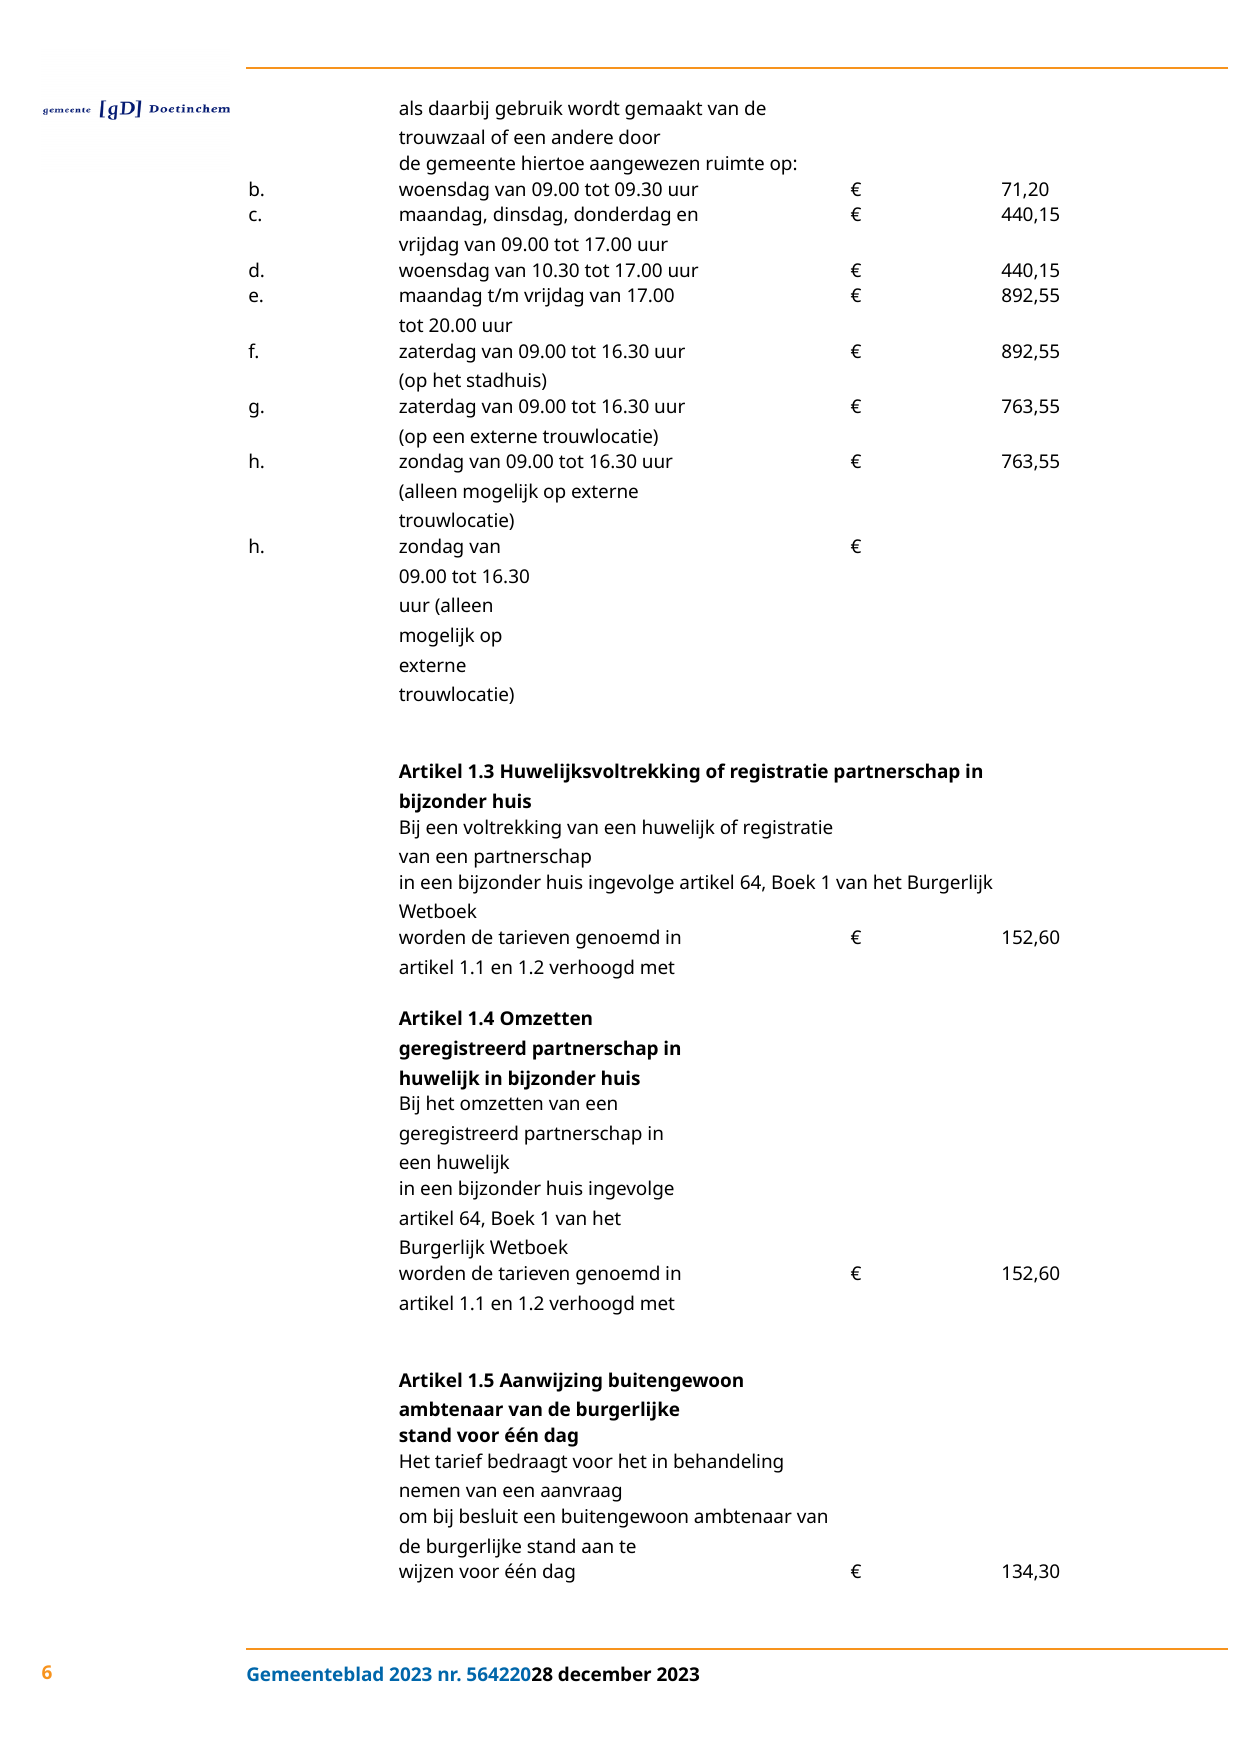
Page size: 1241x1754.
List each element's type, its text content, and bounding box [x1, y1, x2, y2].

table_cell [1001, 1316, 1152, 1341]
table_cell 440,15 [1001, 202, 1152, 257]
table_cell [248, 1367, 398, 1422]
table_cell [248, 1448, 398, 1503]
table_cell [700, 1006, 850, 1090]
table_cell [1001, 1422, 1152, 1448]
table_cell worden de tarieven genoemd in artikel 1.1 en 1.2 verhoogd met [399, 1260, 700, 1316]
table_cell [248, 150, 398, 176]
table_cell [248, 1090, 398, 1175]
table_cell [850, 1584, 1001, 1610]
table_cell € [850, 534, 1001, 707]
table_cell [399, 1316, 549, 1341]
table_cell [700, 1260, 850, 1316]
table_cell [248, 814, 398, 869]
table_cell 892,55 [1001, 338, 1152, 393]
table_cell Artikel 1.4 Omzetten geregistreerd partnerschap in huwelijk in bijzonder huis [399, 1006, 700, 1090]
table_cell € [850, 202, 1001, 257]
table_cell 152,60 [1001, 925, 1152, 980]
table_cell 440,15 [1001, 257, 1152, 283]
table_cell [1001, 1503, 1152, 1559]
table_cell 892,55 [1001, 283, 1152, 338]
table_cell [549, 1341, 700, 1367]
table_cell Bij het omzetten van een geregistreerd partnerschap in een huwelijk [399, 1090, 700, 1175]
table_cell [850, 980, 1001, 1006]
table_cell Artikel 1.3 Huwelijksvoltrekking of registratie partnerschap in bijzonder huis [399, 759, 1001, 814]
table_cell [248, 869, 398, 924]
table_cell [700, 1175, 850, 1260]
table_cell als daarbij gebruik wordt gemaakt van de trouwzaal of een andere door [399, 95, 850, 150]
table_cell [700, 338, 850, 393]
table_cell maandag t/m vrijdag van 17.00 tot 20.00 uur [399, 283, 700, 338]
table_cell € [850, 1559, 1001, 1584]
table_cell 152,60 [1001, 1260, 1152, 1316]
table_cell [850, 95, 1001, 150]
table_cell c. [248, 202, 398, 257]
table_cell [1001, 1341, 1152, 1367]
table_cell [399, 980, 700, 1006]
table_cell [1001, 814, 1152, 869]
table_cell [248, 733, 398, 758]
table_cell [1001, 95, 1152, 150]
table_cell wijzen voor één dag [399, 1559, 700, 1584]
table_cell [549, 707, 700, 733]
table_cell [700, 1422, 850, 1448]
table_cell [850, 1503, 1001, 1559]
table_cell [700, 257, 850, 283]
table_cell € [850, 176, 1001, 202]
table_cell om bij besluit een buitengewoon ambtenaar van de burgerlijke stand aan te [399, 1503, 850, 1559]
table_cell de gemeente hiertoe aangewezen ruimte op: [399, 150, 850, 176]
table_cell € [850, 1260, 1001, 1316]
table_cell [850, 1006, 1001, 1090]
table_cell [850, 1316, 1001, 1341]
table_cell [850, 1175, 1001, 1260]
table_cell d. [248, 257, 398, 283]
table_cell [700, 1559, 850, 1584]
table_cell [1001, 733, 1152, 758]
table_cell woensdag van 10.30 tot 17.00 uur [399, 257, 700, 283]
table_cell 763,55 [1001, 449, 1152, 533]
table_cell [248, 925, 398, 980]
table_cell [248, 1006, 398, 1090]
table_cell zondag van 09.00 tot 16.30 uur (alleen mogelijk op externe trouwlocatie) [399, 534, 549, 707]
table_cell [399, 707, 549, 733]
table_cell € [850, 338, 1001, 393]
table_cell [399, 1584, 700, 1610]
table_cell b. [248, 176, 398, 202]
table_cell zaterdag van 09.00 tot 16.30 uur (op een externe trouwlocatie) [399, 393, 700, 448]
table_cell zaterdag van 09.00 tot 16.30 uur (op het stadhuis) [399, 338, 700, 393]
table_cell € [850, 283, 1001, 338]
table_cell € [850, 449, 1001, 533]
table_cell [248, 1341, 398, 1367]
table_cell [850, 814, 1001, 869]
table_cell [248, 95, 398, 150]
table_cell [248, 1503, 398, 1559]
table_cell worden de tarieven genoemd in artikel 1.1 en 1.2 verhoogd met [399, 925, 700, 980]
table_cell [1001, 980, 1152, 1006]
table_cell [248, 707, 398, 733]
table_cell [850, 1090, 1001, 1175]
table_cell [1001, 1584, 1152, 1610]
table_cell stand voor één dag [399, 1422, 700, 1448]
table_cell [850, 707, 1001, 733]
table_cell [700, 707, 850, 733]
table_cell [549, 534, 700, 707]
table_cell [700, 1316, 850, 1341]
table_cell [248, 1584, 398, 1610]
table_cell [549, 1316, 700, 1341]
table_cell 763,55 [1001, 393, 1152, 448]
table_cell Bij een voltrekking van een huwelijk of registratie van een partnerschap [399, 814, 850, 869]
table_cell [850, 1367, 1001, 1422]
table_cell [248, 1175, 398, 1260]
table_cell [700, 1090, 850, 1175]
table_cell [850, 1422, 1001, 1448]
table_cell [1001, 707, 1152, 733]
table_cell 134,30 [1001, 1559, 1152, 1584]
table_cell Artikel 1.5 Aanwijzing buitengewoon ambtenaar van de burgerlijke [399, 1367, 850, 1422]
table_cell 71,20 [1001, 176, 1152, 202]
table_cell [248, 1559, 398, 1584]
table_cell [1001, 534, 1152, 707]
table_cell [1001, 150, 1152, 176]
table_cell [1001, 1090, 1152, 1175]
table_cell [700, 283, 850, 338]
table_cell € [850, 393, 1001, 448]
table_cell [700, 202, 850, 257]
table_cell € [850, 925, 1001, 980]
table_cell [399, 733, 1001, 758]
table_cell h. [248, 534, 398, 707]
table_cell [850, 1448, 1001, 1503]
table_cell [1001, 1006, 1152, 1090]
table_cell [248, 1260, 398, 1316]
table_cell e. [248, 283, 398, 338]
table_cell [700, 176, 850, 202]
table_cell [700, 393, 850, 448]
table_cell [248, 980, 398, 1006]
table_cell [700, 980, 850, 1006]
table_cell [1001, 1448, 1152, 1503]
table_cell f. [248, 338, 398, 393]
table_cell zondag van 09.00 tot 16.30 uur (alleen mogelijk op externe trouwlocatie) [399, 449, 700, 533]
table_cell [399, 1341, 549, 1367]
table_cell [700, 1584, 850, 1610]
table_cell € [850, 257, 1001, 283]
table_cell in een bijzonder huis ingevolge artikel 64, Boek 1 van het Burgerlijk Wetboek [399, 1175, 700, 1260]
table_cell [1001, 759, 1152, 814]
table_cell [1001, 1175, 1152, 1260]
table_cell [850, 1341, 1001, 1367]
table_cell [700, 1341, 850, 1367]
picture [41, 47, 231, 172]
table_cell maandag, dinsdag, donderdag en vrijdag van 09.00 tot 17.00 uur [399, 202, 700, 257]
table_cell h. [248, 449, 398, 533]
table_cell [248, 759, 398, 814]
table_cell woensdag van 09.00 tot 09.30 uur [399, 176, 700, 202]
table_cell [248, 1316, 398, 1341]
table_cell g. [248, 393, 398, 448]
table_cell Het tarief bedraagt voor het in behandeling nemen van een aanvraag [399, 1448, 850, 1503]
table_cell [248, 1422, 398, 1448]
table_cell [1001, 1367, 1152, 1422]
table_cell [1001, 869, 1152, 924]
table_cell [700, 925, 850, 980]
table_cell [850, 150, 1001, 176]
table_cell in een bijzonder huis ingevolge artikel 64, Boek 1 van het Burgerlijk Wetboek [399, 869, 1001, 924]
table_cell [700, 449, 850, 533]
table_cell [700, 534, 850, 707]
